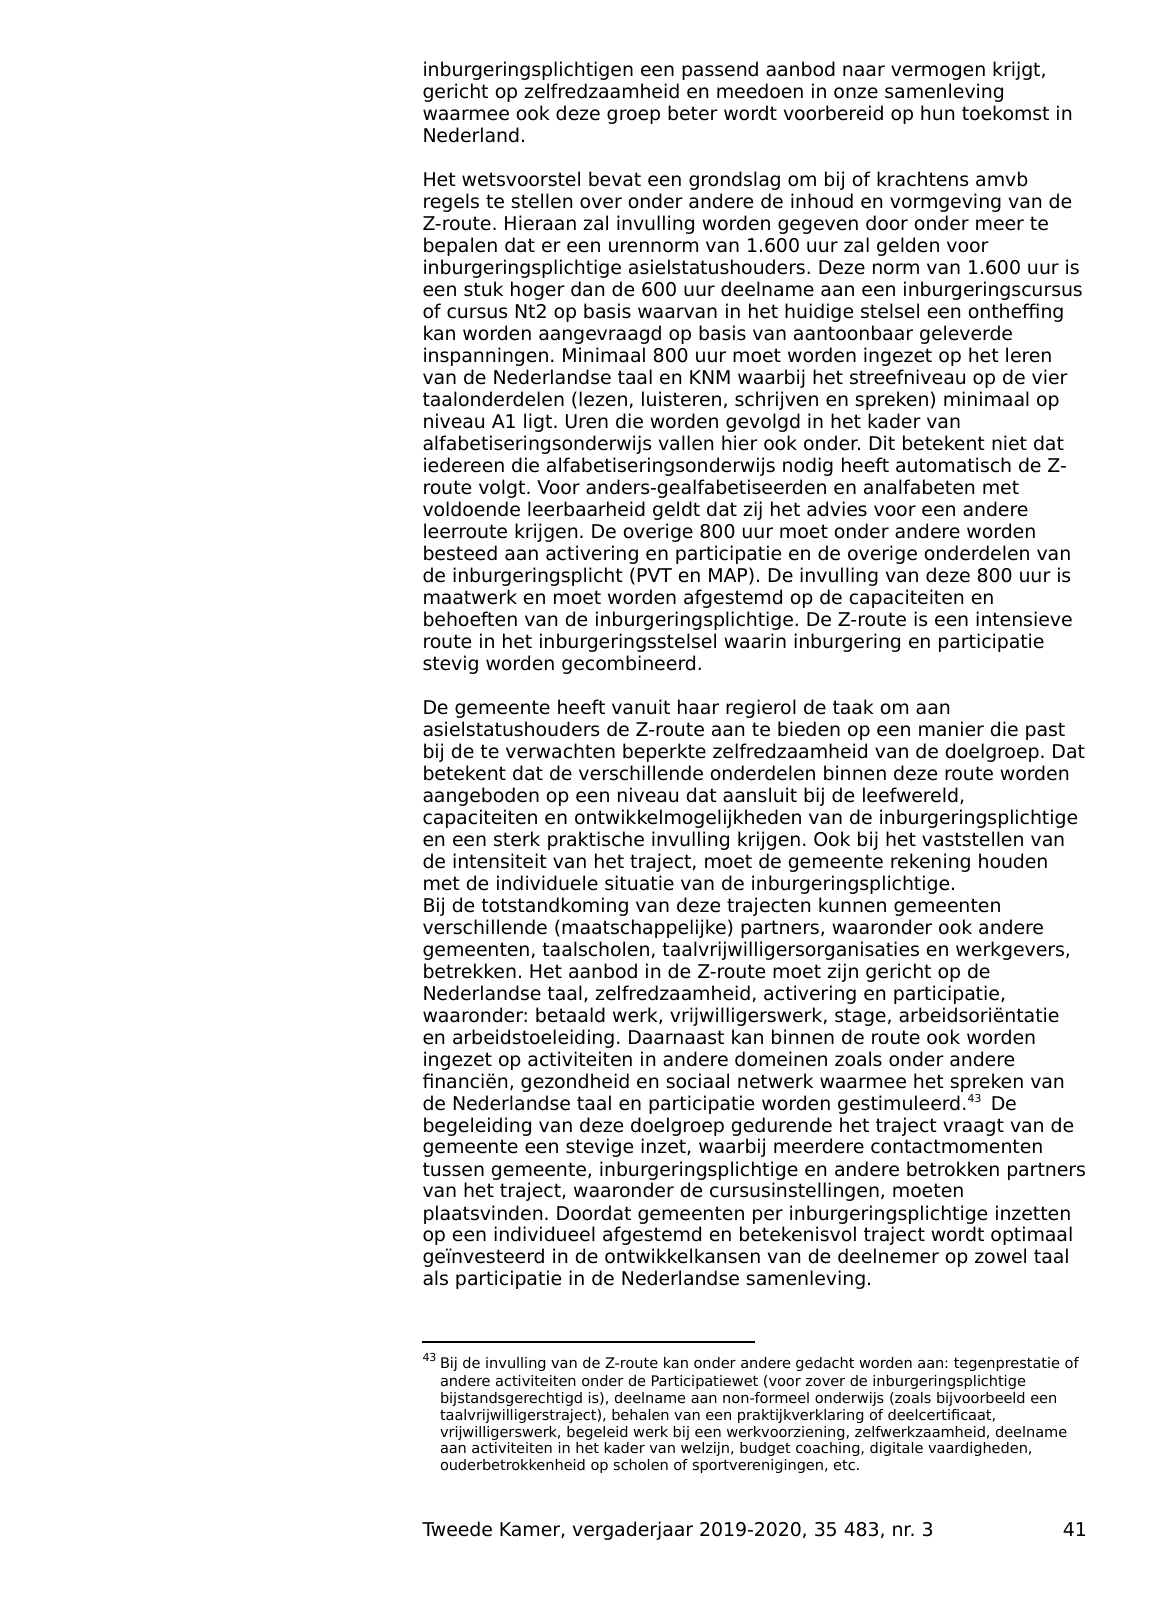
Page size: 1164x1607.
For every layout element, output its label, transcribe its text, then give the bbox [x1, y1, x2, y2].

text Het wetsvoorstel bevat een grondslag om bij of krachtens amvb regels te stellen over onder andere de inhoud en vormgeving van de Z-route. Hieraan zal invulling worden gegeven door onder meer te bepalen dat er een urennorm van 1.600 uur zal gelden voor inburgeringsplichtige asielstatushouders. Deze norm van 1.600 uur is een stuk hoger dan de 600 uur deelname aan een inburgeringscursus of cursus Nt2 op basis waarvan in het huidige stelsel een ontheffing kan worden aangevraagd op basis van aantoonbaar geleverde inspanningen. Minimaal 800 uur moet worden ingezet op het leren van de Nederlandse taal en KNM waarbij het streefniveau op de vier taalonderdelen (lezen, luisteren, schrijven en spreken) minimaal op niveau A1 ligt. Uren die worden gevolgd in het kader van alfabetiseringsonderwijs vallen hier ook onder. Dit betekent niet dat iedereen die alfabetiseringsonderwijs nodig heeft automatisch de Z-route volgt. Voor anders-gealfabetiseerden en analfabeten met voldoende leerbaarheid geldt dat zij het advies voor een andere leerroute krijgen. De overige 800 uur moet onder andere worden besteed aan activering en participatie en de overige onderdelen van de inburgeringsplicht (PVT en MAP). De invulling van deze 800 uur is maatwerk en moet worden afgestemd op de capaciteiten en behoeften van de inburgeringsplichtige. De Z-route is een intensieve route in het inburgeringsstelsel waarin inburgering en participatie stevig worden gecombineerd. [422, 169, 1087, 675]
text De gemeente heeft vanuit haar regierol de taak om aan asielstatushouders de Z-route aan te bieden op een manier die past bij de te verwachten beperkte zelfredzaamheid van de doelgroep. Dat betekent dat de verschillende onderdelen binnen deze route worden aangeboden op een niveau dat aansluit bij de leefwereld, capaciteiten en ontwikkelmogelijkheden van de inburgeringsplichtige en een sterk praktische invulling krijgen. Ook bij het vaststellen van de intensiteit van het traject, moet de gemeente rekening houden met de individuele situatie van de inburgeringsplichtige. [422, 697, 1087, 895]
text inburgeringsplichtigen een passend aanbod naar vermogen krijgt, gericht op zelfredzaamheid en meedoen in onze samenleving waarmee ook deze groep beter wordt voorbereid op hun toekomst in Nederland. [422, 59, 1087, 147]
text Bij de totstandkoming van deze trajecten kunnen gemeenten verschillende (maatschappelijke) partners, waaronder ook andere gemeenten, taalscholen, taalvrijwilligersorganisaties en werkgevers, betrekken. Het aanbod in de Z-route moet zijn gericht op de Nederlandse taal, zelfredzaamheid, activering en participatie, waaronder: betaald werk, vrijwilligerswerk, stage, arbeidsoriëntatie en arbeidstoeleiding. Daarnaast kan binnen de route ook worden ingezet op activiteiten in andere domeinen zoals onder andere financiën, gezondheid en sociaal netwerk waarmee het spreken van de Nederlandse taal en participatie worden gestimuleerd. De begeleiding van deze doelgroep gedurende het traject vraagt van de gemeente een stevige inzet, waarbij meerdere contactmomenten tussen gemeente, inburgeringsplichtige en andere betrokken partners van het traject, waaronder de cursusinstellingen, moeten plaatsvinden. Doordat gemeenten per inburgeringsplichtige inzetten op een individueel afgestemd en betekenisvol traject wordt optimaal geïnvesteerd in de ontwikkelkansen van de deelnemer op zowel taal als participatie in de Nederlandse samenleving. [422, 895, 1087, 1290]
text Bij de invulling van de Z-route kan onder andere gedacht worden aan: tegenprestatie of andere activiteiten onder de Participatiewet (voor zover de inburgeringsplichtige bijstandsgerechtigd is), deelname aan non-formeel onderwijs (zoals bijvoorbeeld een taalvrijwilligerstraject), behalen van een praktijkverklaring of deelcertificaat, vrijwilligerswerk, begeleid werk bij een werkvoorziening, zelfwerkzaamheid, deelname aan activiteiten in het kader van welzijn, budget coaching, digitale vaardigheden, ouderbetrokkenheid op scholen of sportverenigingen, etc. [422, 1351, 1087, 1474]
